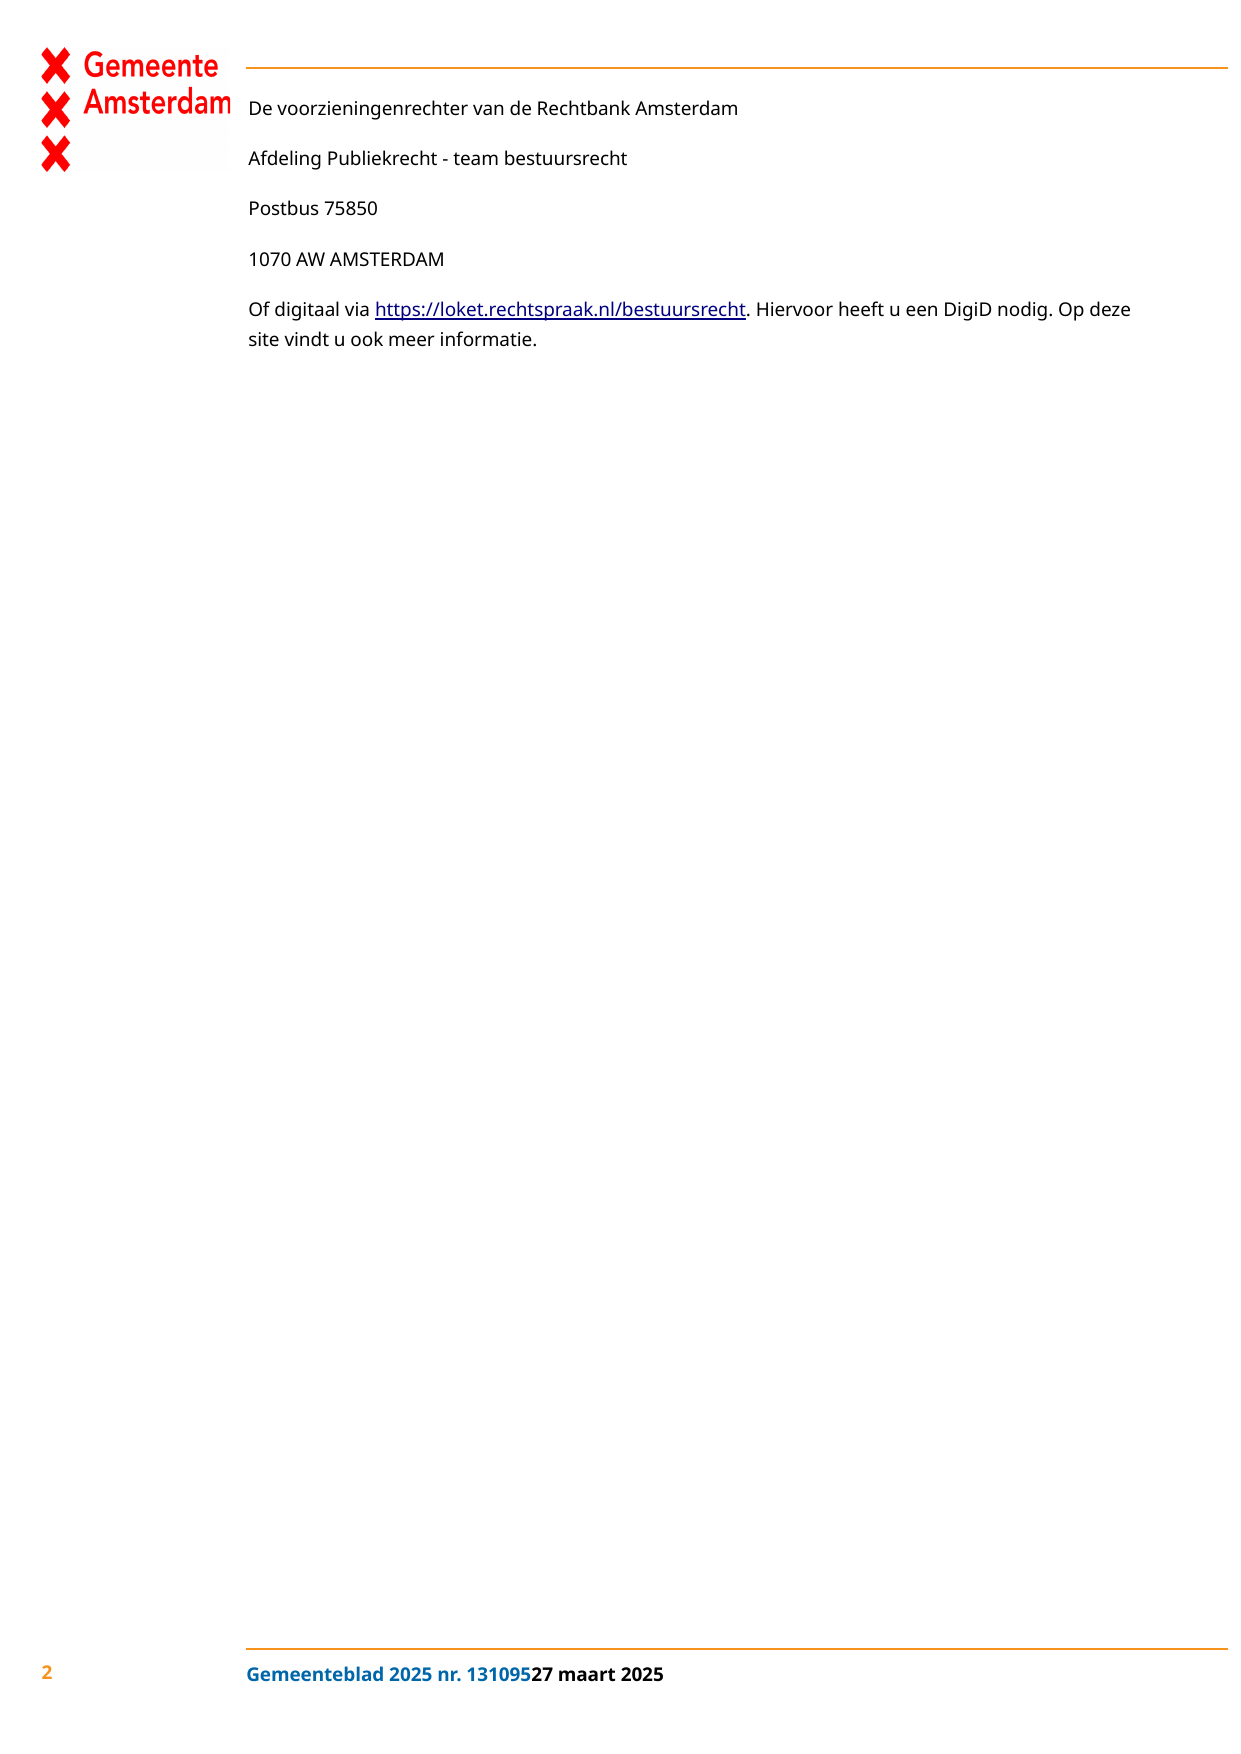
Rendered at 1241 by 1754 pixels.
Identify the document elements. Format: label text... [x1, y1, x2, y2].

text Of digitaal via https://loket.rechtspraak.nl/bestuursrecht. Hiervoor heeft u een DigiD nodig. Op deze site vindt u ook meer informatie. [248, 296, 1152, 352]
text Postbus 75850 [248, 196, 1152, 221]
text Afdeling Publiekrecht - team bestuursrecht [248, 145, 1152, 171]
text 1070 AW AMSTERDAM [248, 246, 1152, 272]
picture [41, 47, 231, 172]
text De voorzieningenrechter van de Rechtbank Amsterdam [248, 95, 1152, 121]
